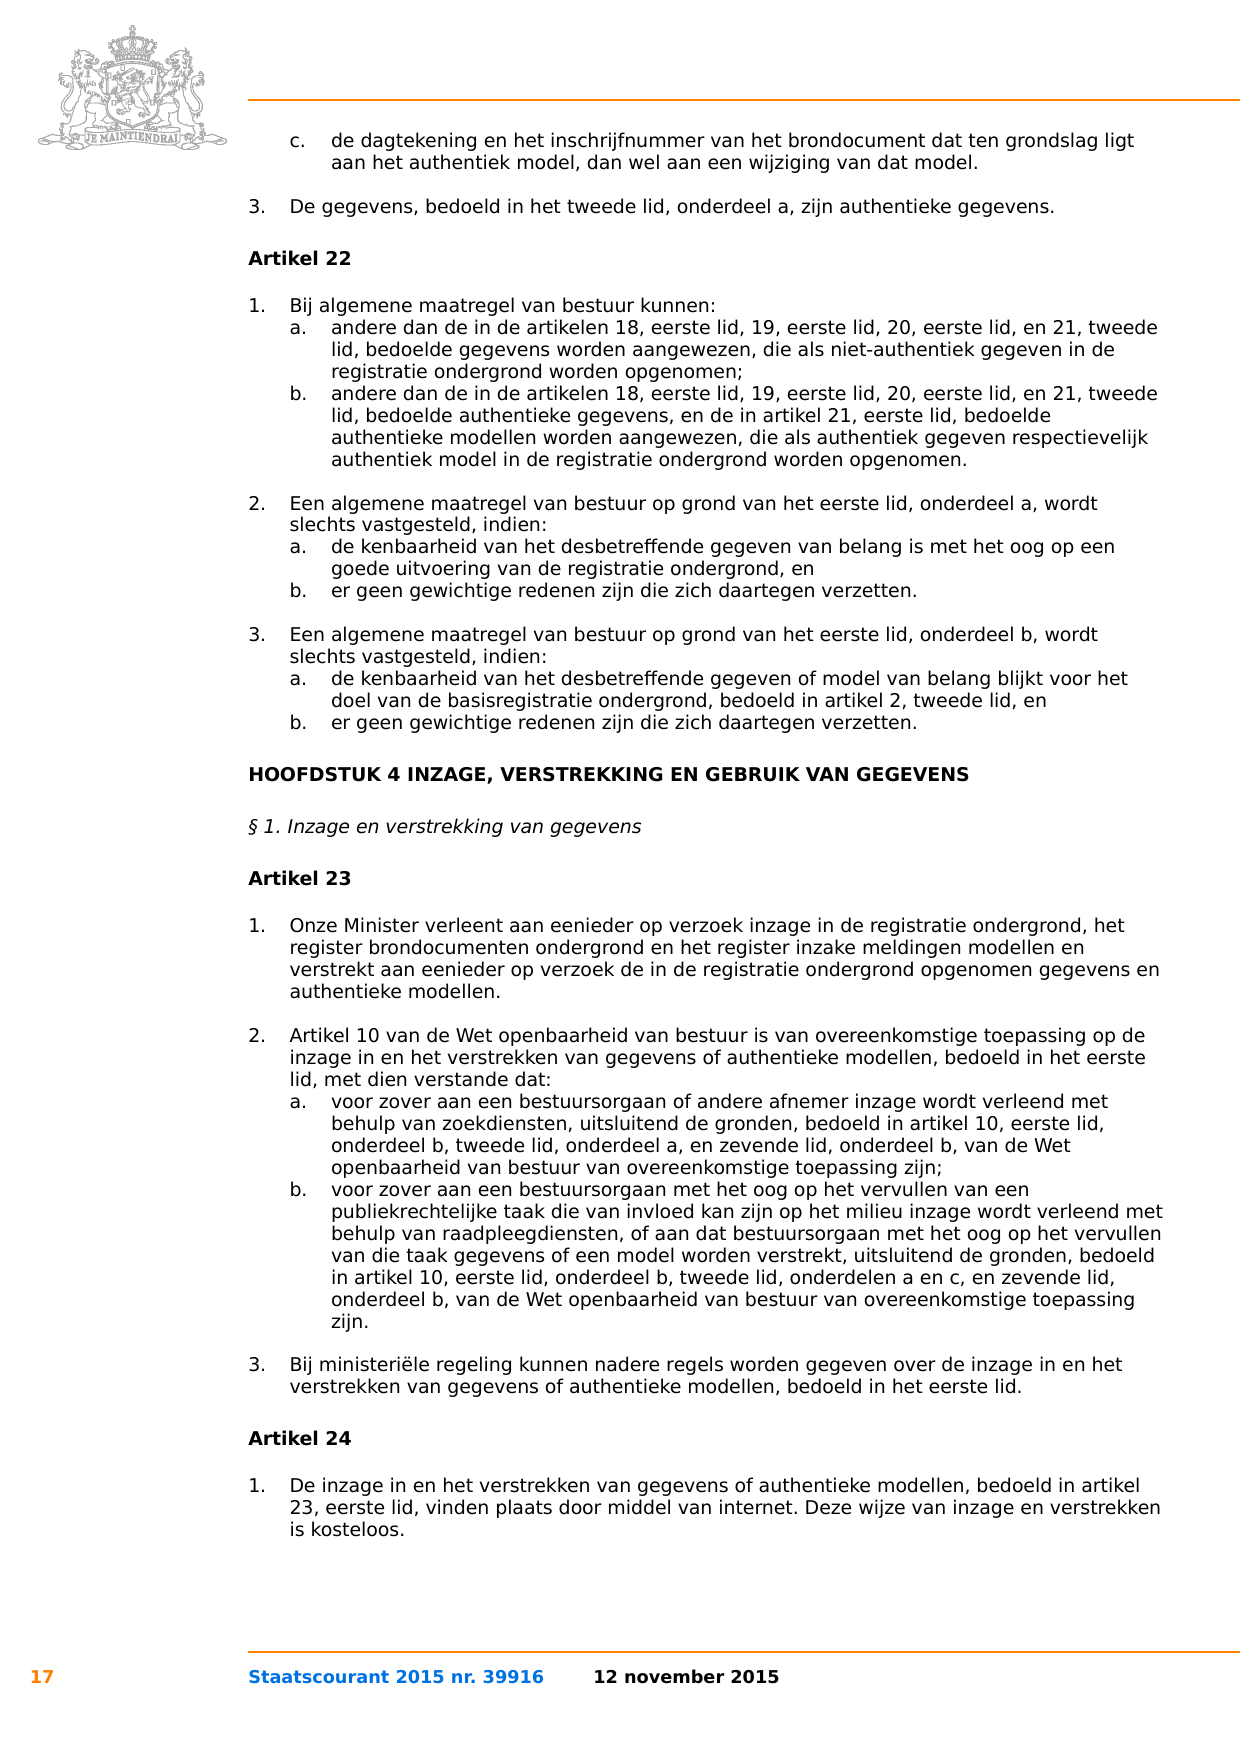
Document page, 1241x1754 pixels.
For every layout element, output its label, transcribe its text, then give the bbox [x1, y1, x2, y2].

subtitle Artikel 23 [248, 868, 1163, 890]
text a. andere dan de in de artikelen 18, eerste lid, 19, eerste lid, 20, eerste lid, en 21, tweede lid, bedoelde gegevens worden aangewezen, die als niet-authentiek gegeven in de registratie ondergrond worden opgenomen; [289, 317, 1163, 383]
text b. er geen gewichtige redenen zijn die zich daartegen verzetten. [289, 712, 1163, 734]
text 1. De inzage in en het verstrekken van gegevens of authentieke modellen, bedoeld in artikel 23, eerste lid, vinden plaats door middel van internet. Deze wijze van inzage en verstrekken is kosteloos. [248, 1475, 1163, 1541]
text b. voor zover aan een bestuursorgaan met het oog op het vervullen van een publiekrechtelijke taak die van invloed kan zijn op het milieu inzage wordt verleend met behulp van raadpleegdiensten, of aan dat bestuursorgaan met het oog op het vervullen van die taak gegevens of een model worden verstrekt, uitsluitend de gronden, bedoeld in artikel 10, eerste lid, onderdeel b, tweede lid, onderdelen a en c, en zevende lid, onderdeel b, van de Wet openbaarheid van bestuur van overeenkomstige toepassing zijn. [289, 1179, 1163, 1332]
subtitle § 1. Inzage en verstrekking van gegevens [248, 816, 1163, 838]
text 3. Een algemene maatregel van bestuur op grond van het eerste lid, onderdeel b, wordt slechts vastgesteld, indien: [248, 624, 1163, 668]
text a. de kenbaarheid van het desbetreffende gegeven van belang is met het oog op een goede uitvoering van de registratie ondergrond, en [289, 536, 1163, 580]
text a. voor zover aan een bestuursorgaan of andere afnemer inzage wordt verleend met behulp van zoekdiensten, uitsluitend de gronden, bedoeld in artikel 10, eerste lid, onderdeel b, tweede lid, onderdeel a, en zevende lid, onderdeel b, van de Wet openbaarheid van bestuur van overeenkomstige toepassing zijn; [289, 1091, 1163, 1179]
text 3. Bij ministeriële regeling kunnen nadere regels worden gegeven over de inzage in en het verstrekken van gegevens of authentieke modellen, bedoeld in het eerste lid. [248, 1354, 1163, 1398]
text 2. Artikel 10 van de Wet openbaarheid van bestuur is van overeenkomstige toepassing op de inzage in en het verstrekken van gegevens of authentieke modellen, bedoeld in het eerste lid, met dien verstande dat: [248, 1025, 1163, 1091]
text 2. Een algemene maatregel van bestuur op grond van het eerste lid, onderdeel a, wordt slechts vastgesteld, indien: [248, 492, 1163, 536]
text a. de kenbaarheid van het desbetreffende gegeven of model van belang blijkt voor het doel van de basisregistratie ondergrond, bedoeld in artikel 2, tweede lid, en [289, 668, 1163, 712]
picture [38, 25, 227, 150]
subtitle Artikel 24 [248, 1428, 1163, 1450]
text 3. De gegevens, bedoeld in het tweede lid, onderdeel a, zijn authentieke gegevens. [248, 196, 1163, 218]
text b. er geen gewichtige redenen zijn die zich daartegen verzetten. [289, 580, 1163, 602]
text b. andere dan de in de artikelen 18, eerste lid, 19, eerste lid, 20, eerste lid, en 21, tweede lid, bedoelde authentieke gegevens, en de in artikel 21, eerste lid, bedoelde authentieke modellen worden aangewezen, die als authentiek gegeven respectievelijk authentiek model in de registratie ondergrond worden opgenomen. [289, 383, 1163, 471]
subtitle Artikel 22 [248, 248, 1163, 270]
text c. de dagtekening en het inschrijfnummer van het brondocument dat ten grondslag ligt aan het authentiek model, dan wel aan een wijziging van dat model. [289, 130, 1163, 174]
subtitle HOOFDSTUK 4 INZAGE, VERSTREKKING EN GEBRUIK VAN GEGEVENS [248, 764, 1163, 786]
text 1. Bij algemene maatregel van bestuur kunnen: [248, 295, 1163, 317]
text 1. Onze Minister verleent aan eenieder op verzoek inzage in de registratie ondergrond, het register brondocumenten ondergrond en het register inzake meldingen modellen en verstrekt aan eenieder op verzoek de in de registratie ondergrond opgenomen gegevens en authentieke modellen. [248, 915, 1163, 1003]
